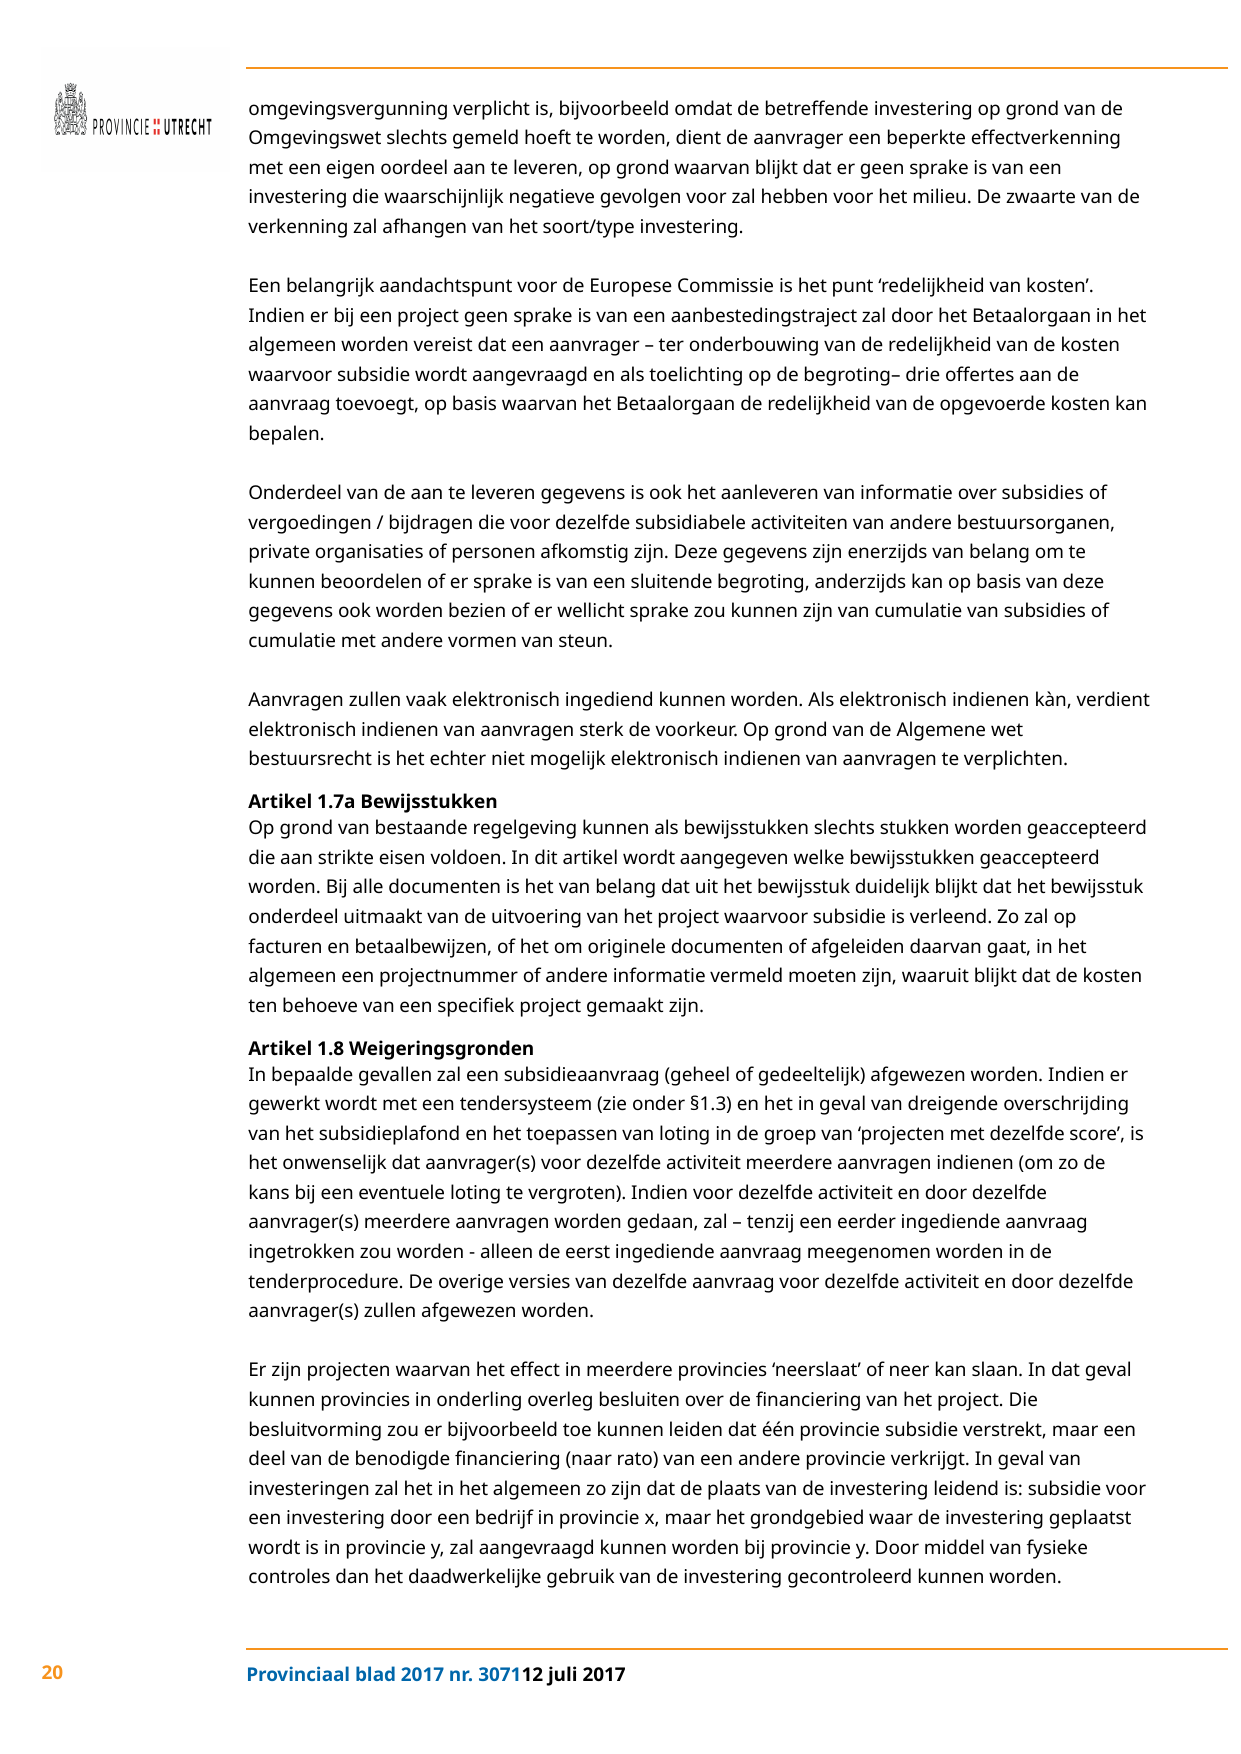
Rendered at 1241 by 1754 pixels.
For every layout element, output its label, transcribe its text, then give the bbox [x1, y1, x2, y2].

text Artikel 1.8 Weigeringsgronden [248, 1035, 1152, 1061]
text Aanvragen zullen vaak elektronisch ingediend kunnen worden. Als elektronisch indienen kàn, verdient elektronisch indienen van aanvragen sterk de voorkeur. Op grond van de Algemene wet bestuursrecht is het echter niet mogelijk elektronisch indienen van aanvragen te verplichten. [248, 686, 1152, 771]
text Artikel 1.7a Bewijsstukken [248, 789, 1152, 814]
text Er zijn projecten waarvan het effect in meerdere provincies ‘neerslaat’ of neer kan slaan. In dat geval kunnen provincies in onderling overleg besluiten over de financiering van het project. Die besluitvorming zou er bijvoorbeeld toe kunnen leiden dat één provincie subsidie verstrekt, maar een deel van de benodigde financiering (naar rato) van een andere provincie verkrijgt. In geval van investeringen zal het in het algemeen zo zijn dat de plaats van de investering leidend is: subsidie voor een investering door een bedrijf in provincie x, maar het grondgebied waar de investering geplaatst wordt is in provincie y, zal aangevraagd kunnen worden bij provincie y. Door middel van fysieke controles dan het daadwerkelijke gebruik van de investering gecontroleerd kunnen worden. [248, 1357, 1152, 1589]
text Een belangrijk aandachtspunt voor de Europese Commissie is het punt ‘redelijkheid van kosten’. Indien er bij een project geen sprake is van een aanbestedingstraject zal door het Betaalorgaan in het algemeen worden vereist dat een aanvrager – ter onderbouwing van de redelijkheid van de kosten waarvoor subsidie wordt aangevraagd en als toelichting op de begroting– drie offertes aan de aanvraag toevoegt, op basis waarvan het Betaalorgaan de redelijkheid van de opgevoerde kosten kan bepalen. [248, 272, 1152, 446]
text omgevingsvergunning verplicht is, bijvoorbeeld omdat de betreffende investering op grond van de Omgevingswet slechts gemeld hoeft te worden, dient de aanvrager een beperkte effectverkenning met een eigen oordeel aan te leveren, op grond waarvan blijkt dat er geen sprake is van een investering die waarschijnlijk negatieve gevolgen voor zal hebben voor het milieu. De zwaarte van de verkenning zal afhangen van het soort/type investering. [248, 95, 1152, 239]
text Onderdeel van de aan te leveren gegevens is ook het aanleveren van informatie over subsidies of vergoedingen / bijdragen die voor dezelfde subsidiabele activiteiten van andere bestuursorganen, private organisaties of personen afkomstig zijn. Deze gegevens zijn enerzijds van belang om te kunnen beoordelen of er sprake is van een sluitende begroting, anderzijds kan op basis van deze gegevens ook worden bezien of er wellicht sprake zou kunnen zijn van cumulatie van subsidies of cumulatie met andere vormen van steun. [248, 479, 1152, 653]
text In bepaalde gevallen zal een subsidieaanvraag (geheel of gedeeltelijk) afgewezen worden. Indien er gewerkt wordt met een tendersysteem (zie onder §1.3) en het in geval van dreigende overschrijding van het subsidieplafond en het toepassen van loting in de groep van ‘projecten met dezelfde score’, is het onwenselijk dat aanvrager(s) voor dezelfde activiteit meerdere aanvragen indienen (om zo de kans bij een eventuele loting te vergroten). Indien voor dezelfde activiteit en door dezelfde aanvrager(s) meerdere aanvragen worden gedaan, zal – tenzij een eerder ingediende aanvraag ingetrokken zou worden - alleen de eerst ingediende aanvraag meegenomen worden in de tenderprocedure. De overige versies van dezelfde aanvraag voor dezelfde activiteit en door dezelfde aanvrager(s) zullen afgewezen worden. [248, 1061, 1152, 1323]
picture [41, 47, 231, 172]
text Op grond van bestaande regelgeving kunnen als bewijsstukken slechts stukken worden geaccepteerd die aan strikte eisen voldoen. In dit artikel wordt aangegeven welke bewijsstukken geaccepteerd worden. Bij alle documenten is het van belang dat uit het bewijsstuk duidelijk blijkt dat het bewijsstuk onderdeel uitmaakt van de uitvoering van het project waarvoor subsidie is verleend. Zo zal op facturen en betaalbewijzen, of het om originele documenten of afgeleiden daarvan gaat, in het algemeen een projectnummer of andere informatie vermeld moeten zijn, waaruit blijkt dat de kosten ten behoeve van een specifiek project gemaakt zijn. [248, 814, 1152, 1018]
